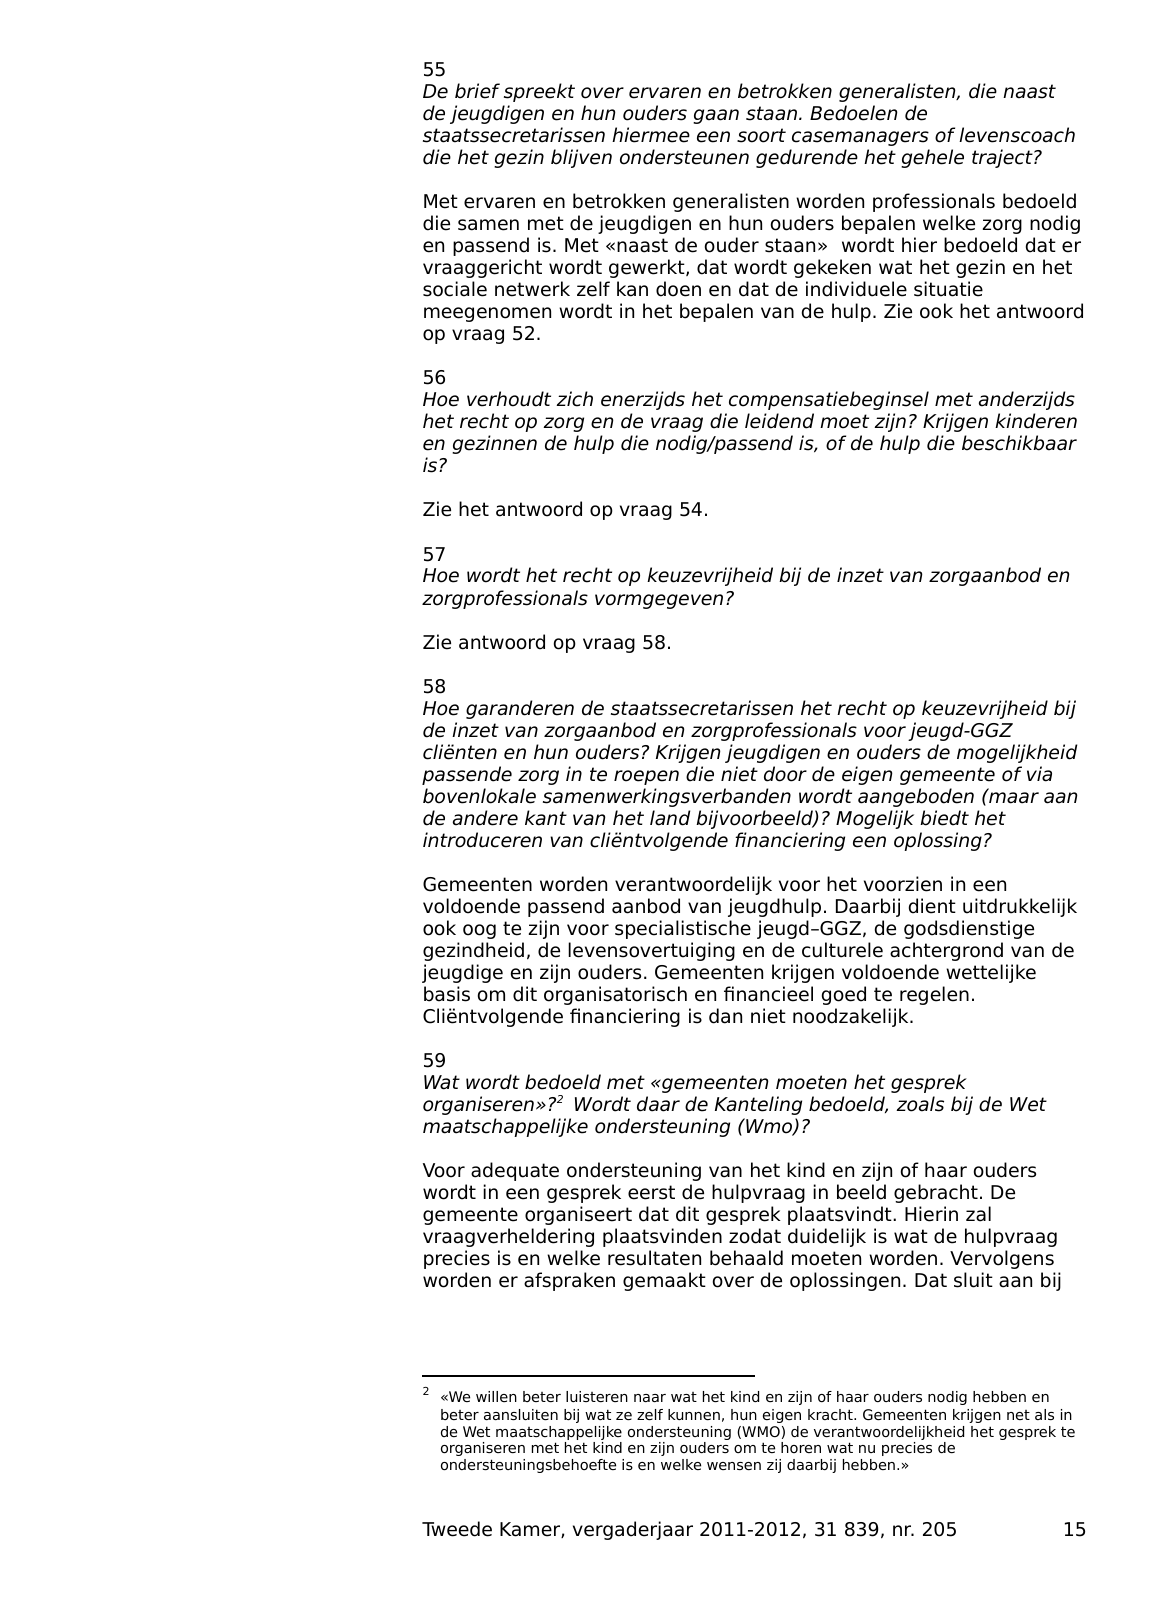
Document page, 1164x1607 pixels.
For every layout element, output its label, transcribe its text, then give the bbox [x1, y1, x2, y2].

text Zie antwoord op vraag 58. [422, 632, 1087, 653]
text 57 [422, 543, 1087, 565]
text De brief spreekt over ervaren en betrokken generalisten, die naast de jeugdigen en hun ouders gaan staan. Bedoelen de staatssecretarissen hiermee een soort casemanagers of levenscoach die het gezin blijven ondersteunen gedurende het gehele traject? [422, 81, 1087, 169]
text «We willen beter luisteren naar wat het kind en zijn of haar ouders nodig hebben en beter aansluiten bij wat ze zelf kunnen, hun eigen kracht. Gemeenten krijgen net als in de Wet maatschappelijke ondersteuning (WMO) de verantwoordelijkheid het gesprek te organiseren met het kind en zijn ouders om te horen wat nu precies de ondersteuningsbehoefte is en welke wensen zij daarbij hebben.» [422, 1385, 1087, 1474]
text Gemeenten worden verantwoordelijk voor het voorzien in een voldoende passend aanbod van jeugdhulp. Daarbij dient uitdrukkelijk ook oog te zijn voor specialistische jeugd–GGZ, de godsdienstige gezindheid, de levensovertuiging en de culturele achtergrond van de jeugdige en zijn ouders. Gemeenten krijgen voldoende wettelijke basis om dit organisatorisch en financieel goed te regelen. Cliëntvolgende financiering is dan niet noodzakelijk. [422, 874, 1087, 1028]
text Hoe wordt het recht op keuzevrijheid bij de inzet van zorgaanbod en zorgprofessionals vormgegeven? [422, 565, 1087, 609]
text 59 [422, 1050, 1087, 1072]
text 55 [422, 59, 1087, 81]
text Voor adequate ondersteuning van het kind en zijn of haar ouders wordt in een gesprek eerst de hulpvraag in beeld gebracht. De gemeente organiseert dat dit gesprek plaatsvindt. Hierin zal vraagverheldering plaatsvinden zodat duidelijk is wat de hulpvraag precies is en welke resultaten behaald moeten worden. Vervolgens worden er afspraken gemaakt over de oplossingen. Dat sluit aan bij [422, 1160, 1087, 1292]
text Hoe garanderen de staatssecretarissen het recht op keuzevrijheid bij de inzet van zorgaanbod en zorgprofessionals voor jeugd-GGZ cliënten en hun ouders? Krijgen jeugdigen en ouders de mogelijkheid passende zorg in te roepen die niet door de eigen gemeente of via bovenlokale samenwerkingsverbanden wordt aangeboden (maar aan de andere kant van het land bijvoorbeeld)? Mogelijk biedt het introduceren van cliëntvolgende financiering een oplossing? [422, 698, 1087, 852]
text Zie het antwoord op vraag 54. [422, 499, 1087, 521]
text Met ervaren en betrokken generalisten worden professionals bedoeld die samen met de jeugdigen en hun ouders bepalen welke zorg nodig en passend is. Met «naast de ouder staan» wordt hier bedoeld dat er vraaggericht wordt gewerkt, dat wordt gekeken wat het gezin en het sociale netwerk zelf kan doen en dat de individuele situatie meegenomen wordt in het bepalen van de hulp. Zie ook het antwoord op vraag 52. [422, 191, 1087, 345]
text Wat wordt bedoeld met «gemeenten moeten het gesprek organiseren»? Wordt daar de Kanteling bedoeld, zoals bij de Wet maatschappelijke ondersteuning (Wmo)? [422, 1072, 1087, 1138]
text Hoe verhoudt zich enerzijds het compensatiebeginsel met anderzijds het recht op zorg en de vraag die leidend moet zijn? Krijgen kinderen en gezinnen de hulp die nodig/passend is, of de hulp die beschikbaar is? [422, 389, 1087, 477]
text 58 [422, 676, 1087, 698]
text 56 [422, 367, 1087, 389]
